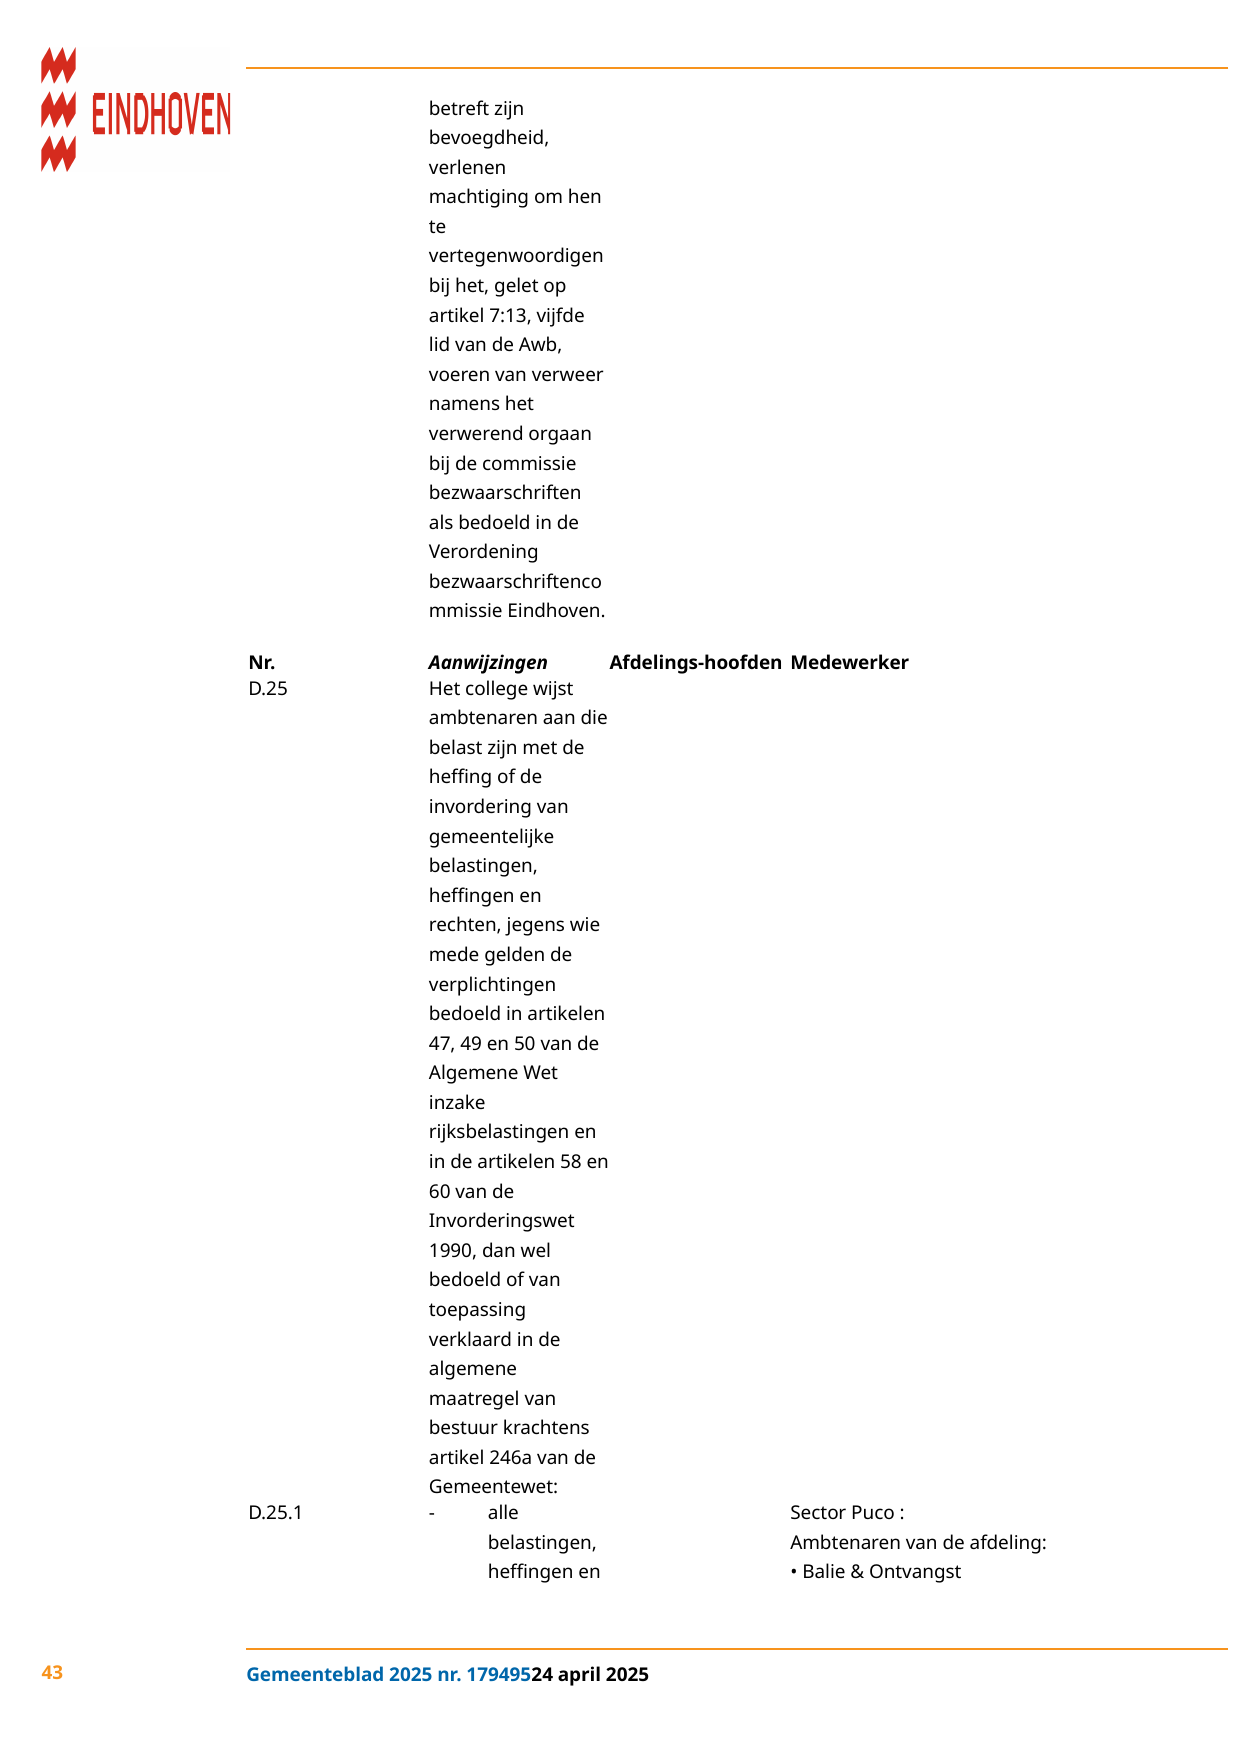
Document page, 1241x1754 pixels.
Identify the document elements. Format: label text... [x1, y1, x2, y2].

table_cell D.25 [248, 675, 429, 1499]
table_cell [248, 624, 1152, 649]
table_cell Medewerker [790, 649, 1152, 675]
table_cell Nr. [248, 649, 429, 675]
table_cell betreft zijn bevoegdheid, verlenen machtiging om hen te vertegenwoordigen bij het, gelet op artikel 7:13, vijfde lid van de Awb, voeren van verweer namens het verwerend orgaan bij de commissie bezwaarschriften als bedoeld in de Verordening bezwaarschriftencommissie Eindhoven. [429, 95, 609, 623]
table_cell Het college wijst ambtenaren aan die belast zijn met de heffing of de invordering van gemeentelijke belastingen, heffingen en rechten, jegens wie mede gelden de verplichtingen bedoeld in artikelen 47, 49 en 50 van de Algemene Wet inzake rijksbelastingen en in de artikelen 58 en 60 van de Invorderingswet 1990, dan wel bedoeld of van toepassing verklaard in de algemene maatregel van bestuur krachtens artikel 246a van de Gemeentewet: [429, 675, 609, 1499]
table_cell [609, 95, 790, 623]
table_cell [609, 1499, 790, 1584]
table_cell Sector Puco : Ambtenaren van de afdeling: • Balie & Ontvangst [790, 1499, 1152, 1584]
table_cell Aanwijzingen [429, 649, 609, 675]
table_cell Afdelings-hoofden [609, 649, 790, 675]
table_cell D.25.1 [248, 1499, 429, 1584]
table_cell [790, 95, 1152, 623]
table_cell [790, 675, 1152, 1499]
table_cell alle belastingen, heffingen en [429, 1499, 609, 1584]
table_cell [248, 95, 429, 623]
picture [41, 47, 231, 172]
table_cell [609, 675, 790, 1499]
